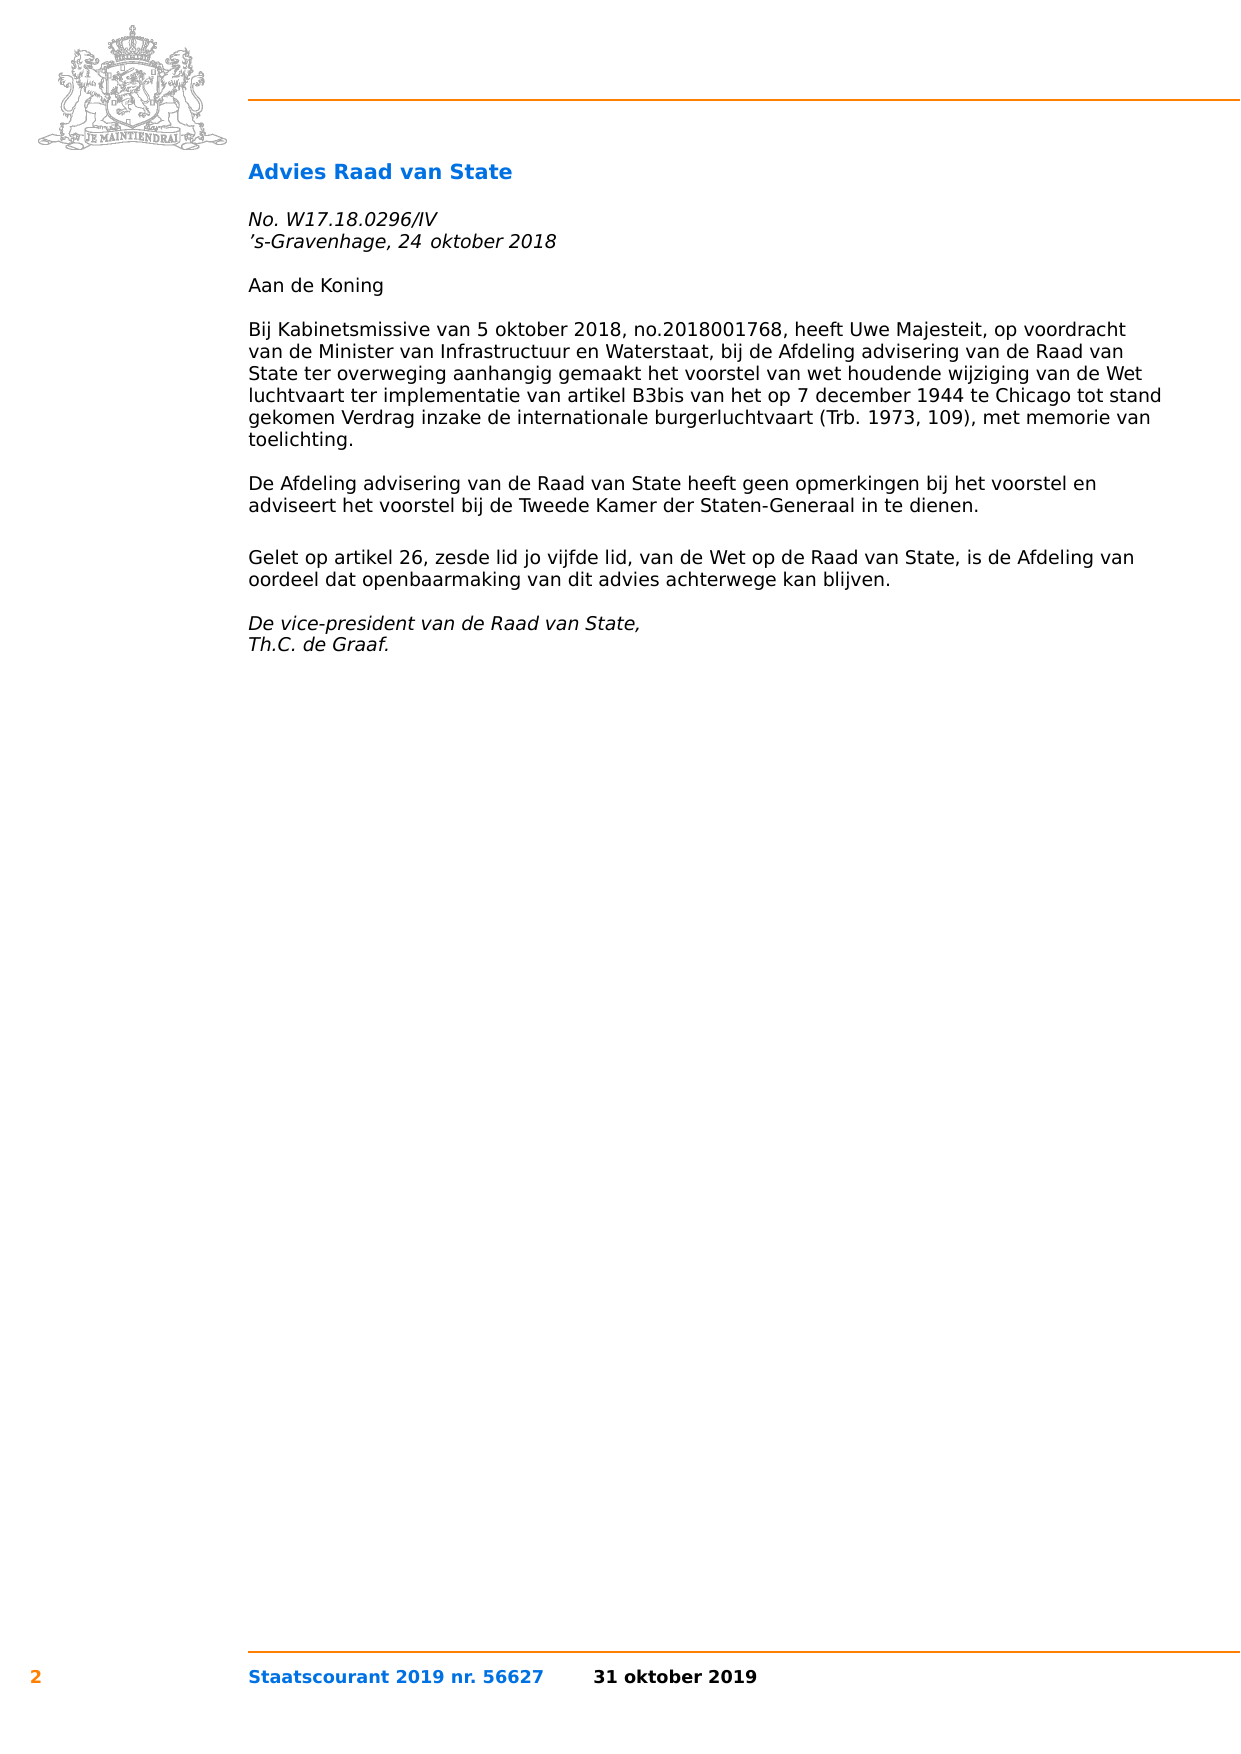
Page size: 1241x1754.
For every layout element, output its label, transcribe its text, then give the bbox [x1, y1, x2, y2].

picture [38, 25, 227, 150]
text No. W17.18.0296/IV [248, 209, 1163, 231]
text De vice-president van de Raad van State, Th.C. de Graaf. [248, 612, 1163, 656]
text ’s-Gravenhage, 24 oktober 2018 [248, 231, 1163, 253]
text Aan de Koning [248, 275, 1163, 297]
text Bij Kabinetsmissive van 5 oktober 2018, no.2018001768, heeft Uwe Majesteit, op voordracht van de Minister van Infrastructuur en Waterstaat, bij de Afdeling advisering van de Raad van State ter overweging aanhangig gemaakt het voorstel van wet houdende wijziging van de Wet luchtvaart ter implementatie van artikel B3bis van het op 7 december 1944 te Chicago tot stand gekomen Verdrag inzake de internationale burgerluchtvaart (Trb. 1973, 109), met memorie van toelichting. [248, 319, 1163, 451]
text Gelet op artikel 26, zesde lid jo vijfde lid, van de Wet op de Raad van State, is de Afdeling van oordeel dat openbaarmaking van dit advies achterwege kan blijven. [248, 547, 1163, 591]
text De Afdeling advisering van de Raad van State heeft geen opmerkingen bij het voorstel en adviseert het voorstel bij de Tweede Kamer der Staten-Generaal in te dienen. [248, 473, 1163, 517]
subtitle Advies Raad van State [248, 160, 1163, 184]
